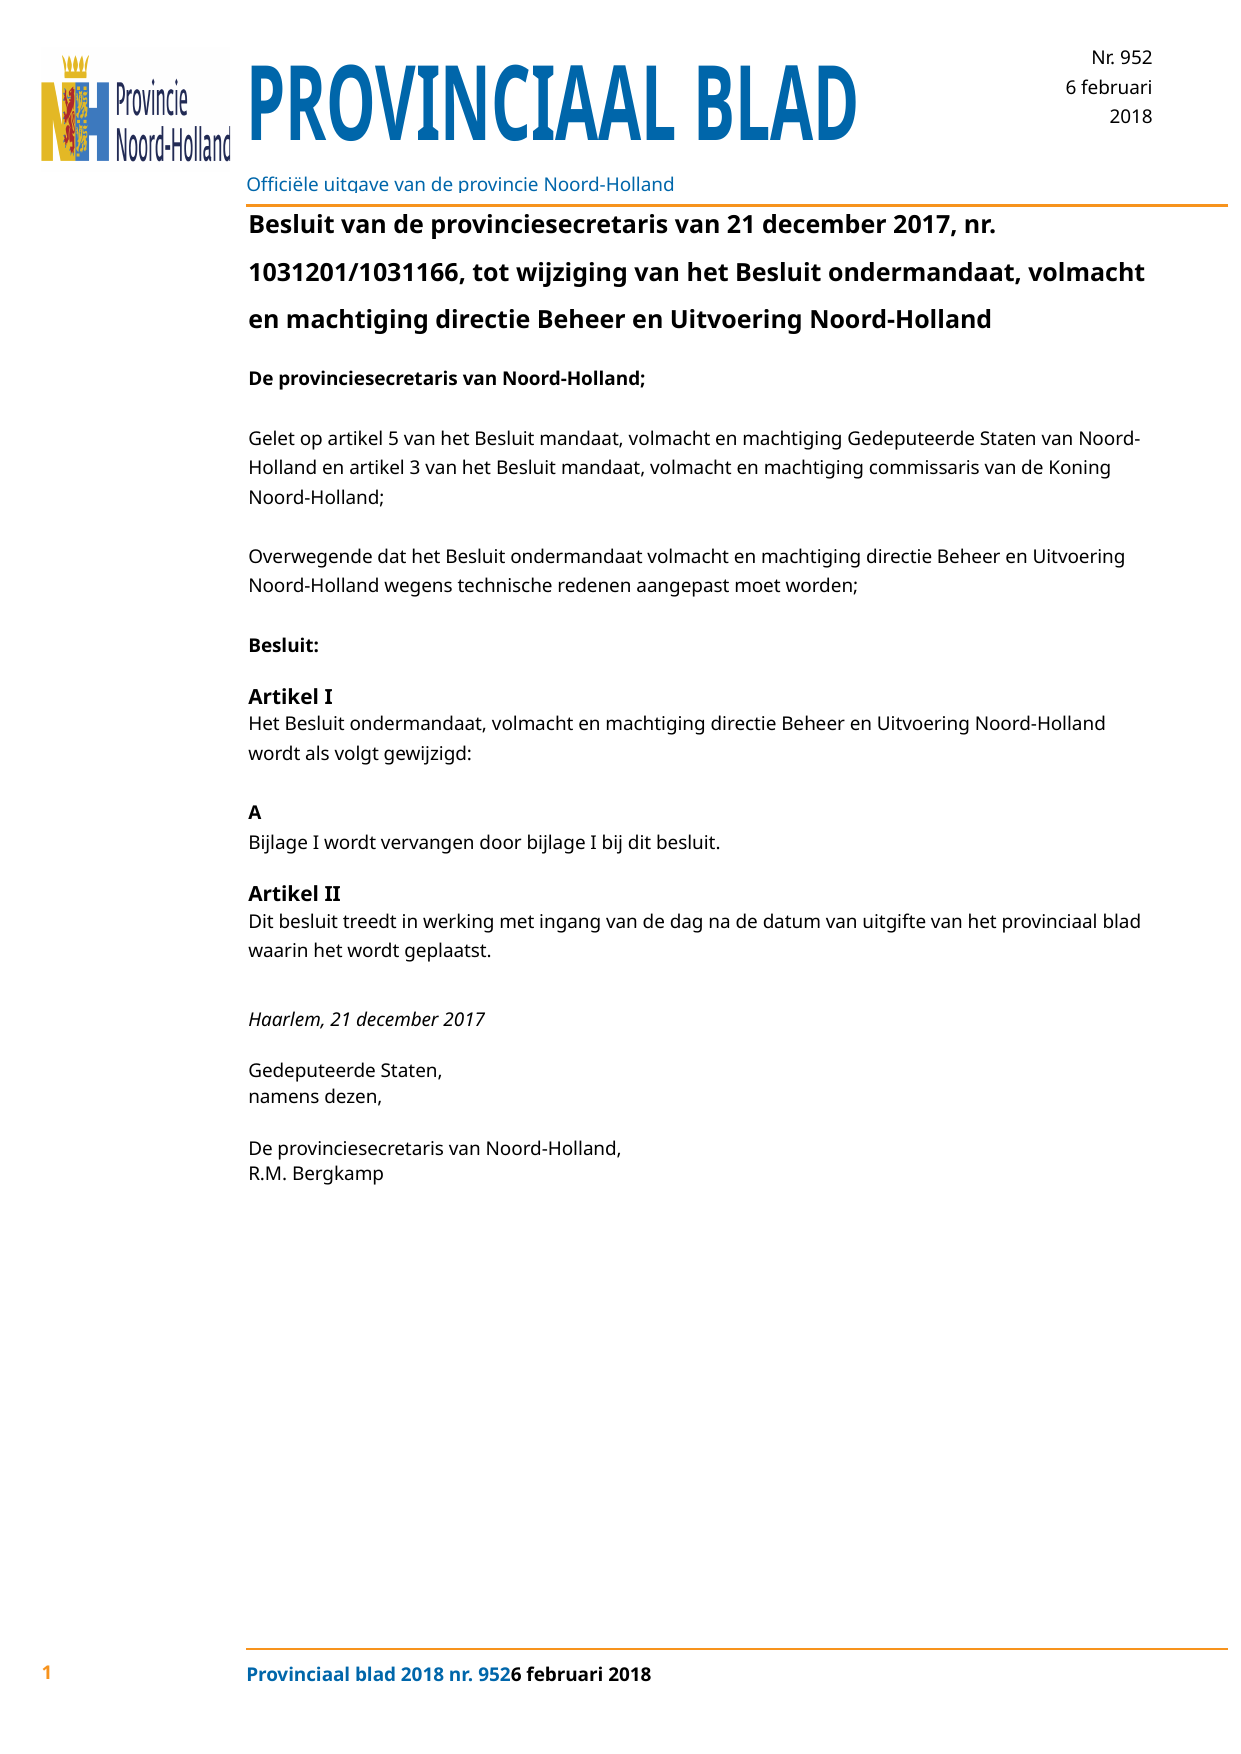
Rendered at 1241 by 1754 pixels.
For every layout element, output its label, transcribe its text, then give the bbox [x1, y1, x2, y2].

text Bijlage I wordt vervangen door bijlage I bij dit besluit. [248, 829, 1152, 855]
text De provinciesecretaris van Noord-Holland, [248, 1135, 1152, 1161]
text Het Besluit ondermandaat, volmacht en machtiging directie Beheer en Uitvoering Noord-Holland wordt als volgt gewijzigd: [248, 711, 1152, 766]
text A [248, 799, 1152, 825]
text Overwegende dat het Besluit ondermandaat volmacht en machtiging directie Beheer en Uitvoering Noord-Holland wegens technische redenen aangepast moet worden; [248, 543, 1152, 598]
text Dit besluit treedt in werking met ingang van de dag na de datum van uitgifte van het provinciaal blad waarin het wordt geplaatst. [248, 908, 1152, 963]
text Haarlem, 21 december 2017 [248, 1006, 1152, 1032]
text R.M. Bergkamp [248, 1161, 1152, 1186]
text Gedeputeerde Staten, [248, 1058, 1152, 1083]
text Artikel II [248, 879, 1152, 908]
text De provinciesecretaris van Noord-Holland; [248, 366, 1152, 391]
picture [41, 47, 231, 172]
text Gelet op artikel 5 van het Besluit mandaat, volmacht en machtiging Gedeputeerde Staten van Noord-Holland en artikel 3 van het Besluit mandaat, volmacht en machtiging commissaris van de Koning Noord-Holland; [248, 425, 1152, 509]
text Besluit: [248, 632, 1152, 657]
text namens dezen, [248, 1083, 1152, 1109]
text Artikel I [248, 682, 1152, 711]
text Besluit van de provinciesecretaris van 21 december 2017, nr. 1031201/1031166, tot wijziging van het Besluit ondermandaat, volmacht en machtiging directie Beheer en Uitvoering Noord-Holland [248, 207, 1152, 336]
